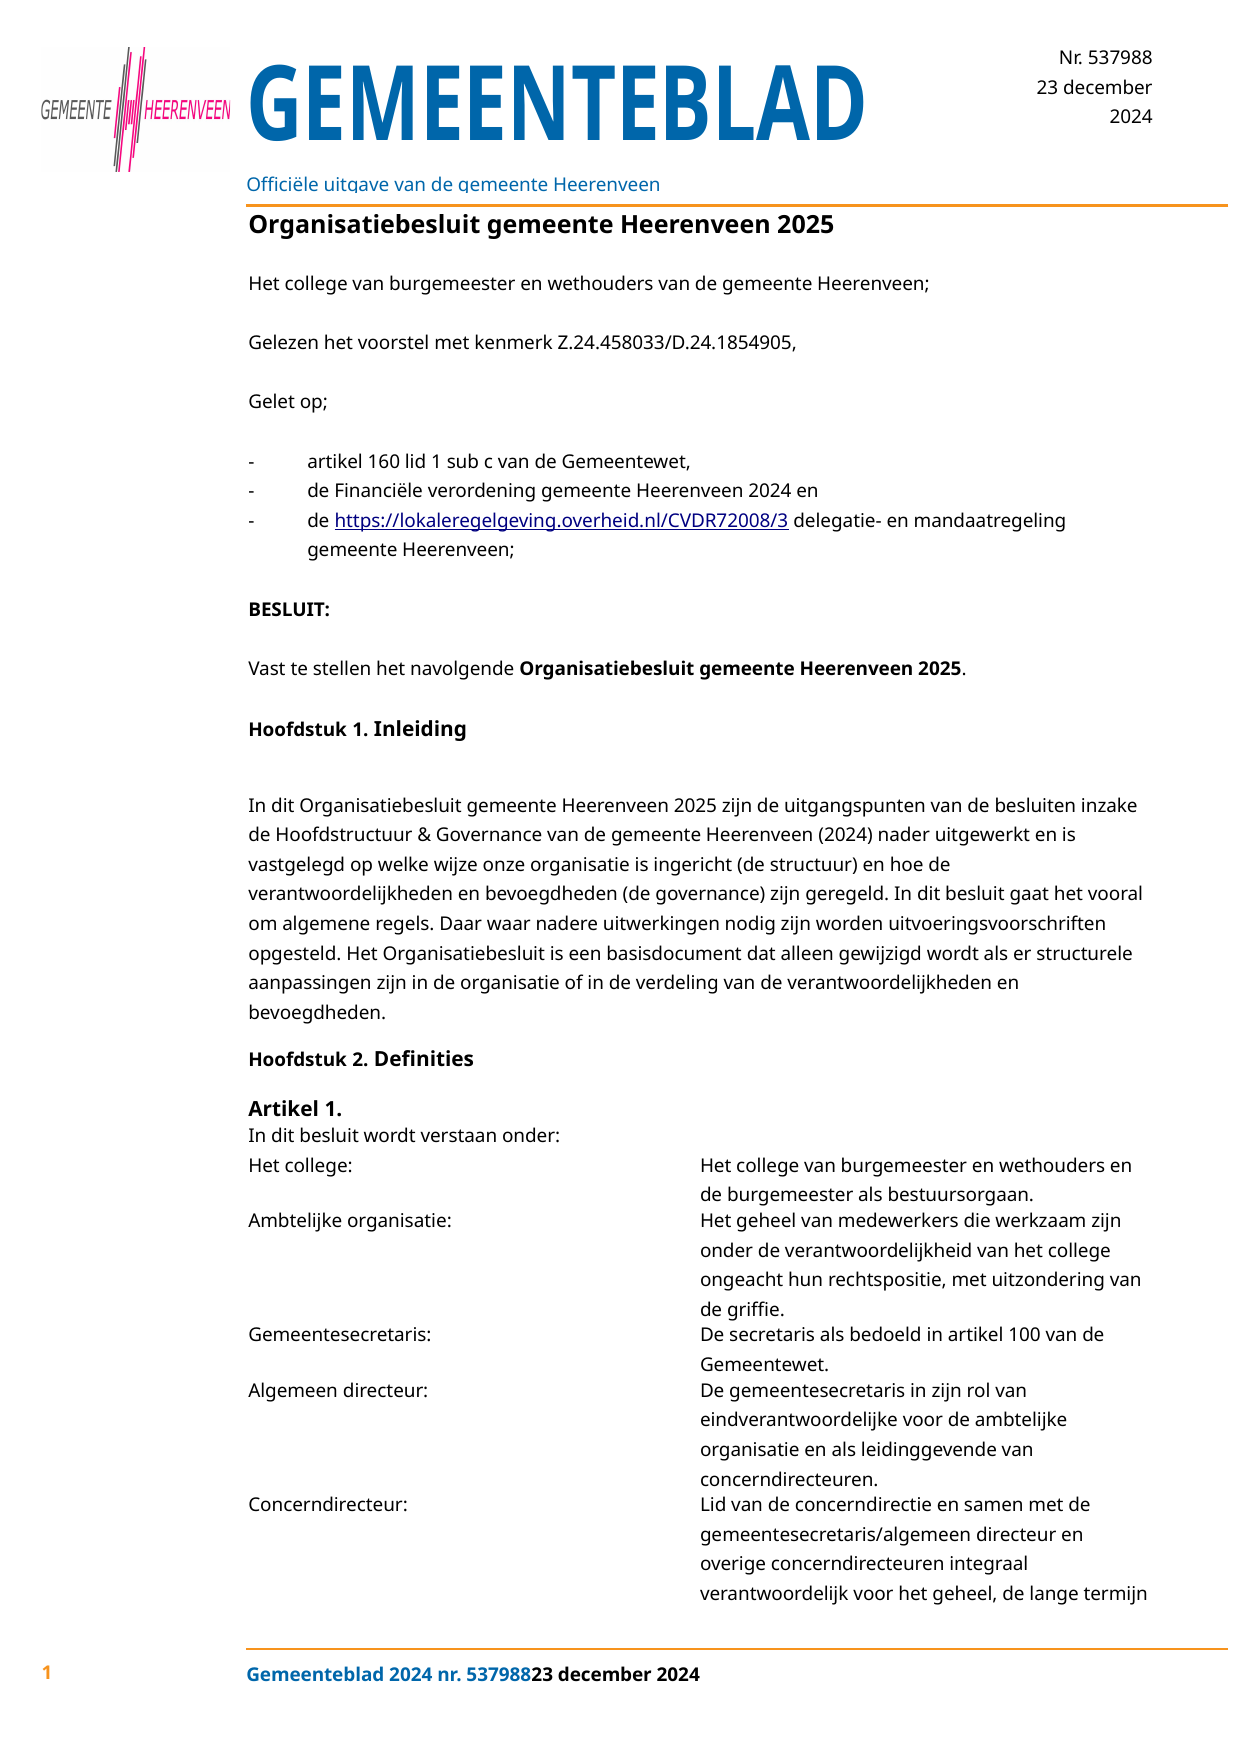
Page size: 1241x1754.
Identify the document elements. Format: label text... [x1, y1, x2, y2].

table_cell Ambtelijke organisatie: [248, 1207, 700, 1322]
text In dit Organisatiebesluit gemeente Heerenveen 2025 zijn de uitgangspunten van de besluiten inzake de Hoofdstructuur & Governance van de gemeente Heerenveen (2024) nader uitgewerkt en is vastgelegd op welke wijze onze organisatie is ingericht (de structuur) en hoe de verantwoordelijkheden en bevoegdheden (de governance) zijn geregeld. In dit besluit gaat het vooral om algemene regels. Daar waar nadere uitwerkingen nodig zijn worden uitvoeringsvoorschriften opgesteld. Het Organisatiebesluit is een basisdocument dat alleen gewijzigd wordt als er structurele aanpassingen zijn in de organisatie of in de verdeling van de verantwoordelijkheden en bevoegdheden. [248, 792, 1152, 1024]
table_cell Het geheel van medewerkers die werkzaam zijn onder de verantwoordelijkheid van het college ongeacht hun rechtspositie, met uitzondering van de griffie. [700, 1207, 1152, 1322]
table_cell Concerndirecteur: [248, 1491, 700, 1606]
table_cell De secretaris als bedoeld in artikel 100 van de Gemeentewet. [700, 1322, 1152, 1377]
list de https://lokaleregelgeving.overheid.nl/CVDR72008/3 delegatie- en mandaatregeling gemeente Heerenveen; [248, 507, 1152, 562]
text In dit besluit wordt verstaan onder: [248, 1122, 1152, 1148]
table_header Het college van burgemeester en wethouders en de burgemeester als bestuursorgaan. [700, 1152, 1152, 1207]
list de Financiële verordening gemeente Heerenveen 2024 en [248, 477, 1152, 503]
text Artikel 1. [248, 1094, 1152, 1122]
picture [41, 47, 231, 172]
text Organisatiebesluit gemeente Heerenveen 2025 [248, 207, 1152, 241]
table_cell Gemeentesecretaris: [248, 1322, 700, 1377]
text Hoofdstuk 1. Inleiding [248, 714, 1152, 742]
table_cell Algemeen directeur: [248, 1377, 700, 1491]
text Vast te stellen het navolgende Organisatiebesluit gemeente Heerenveen 2025. [248, 655, 1152, 681]
text Gelet op; [248, 389, 1152, 414]
text Gelezen het voorstel met kenmerk Z.24.458033/D.24.1854905, [248, 329, 1152, 355]
table_cell De gemeentesecretaris in zijn rol van eindverantwoordelijke voor de ambtelijke organisatie en als leidinggevende van concerndirecteuren. [700, 1377, 1152, 1491]
text BESLUIT: [248, 596, 1152, 621]
text Hoofdstuk 2. Definities [248, 1044, 1152, 1073]
list artikel 160 lid 1 sub c van de Gemeentewet, [248, 448, 1152, 473]
table_cell Lid van de concerndirectie en samen met de gemeentesecretaris/algemeen directeur en overige concerndirecteuren integraal verantwoordelijk voor het geheel, de lange termijn [700, 1491, 1152, 1606]
text Het college van burgemeester en wethouders van de gemeente Heerenveen; [248, 270, 1152, 296]
table_header Het college: [248, 1152, 700, 1207]
